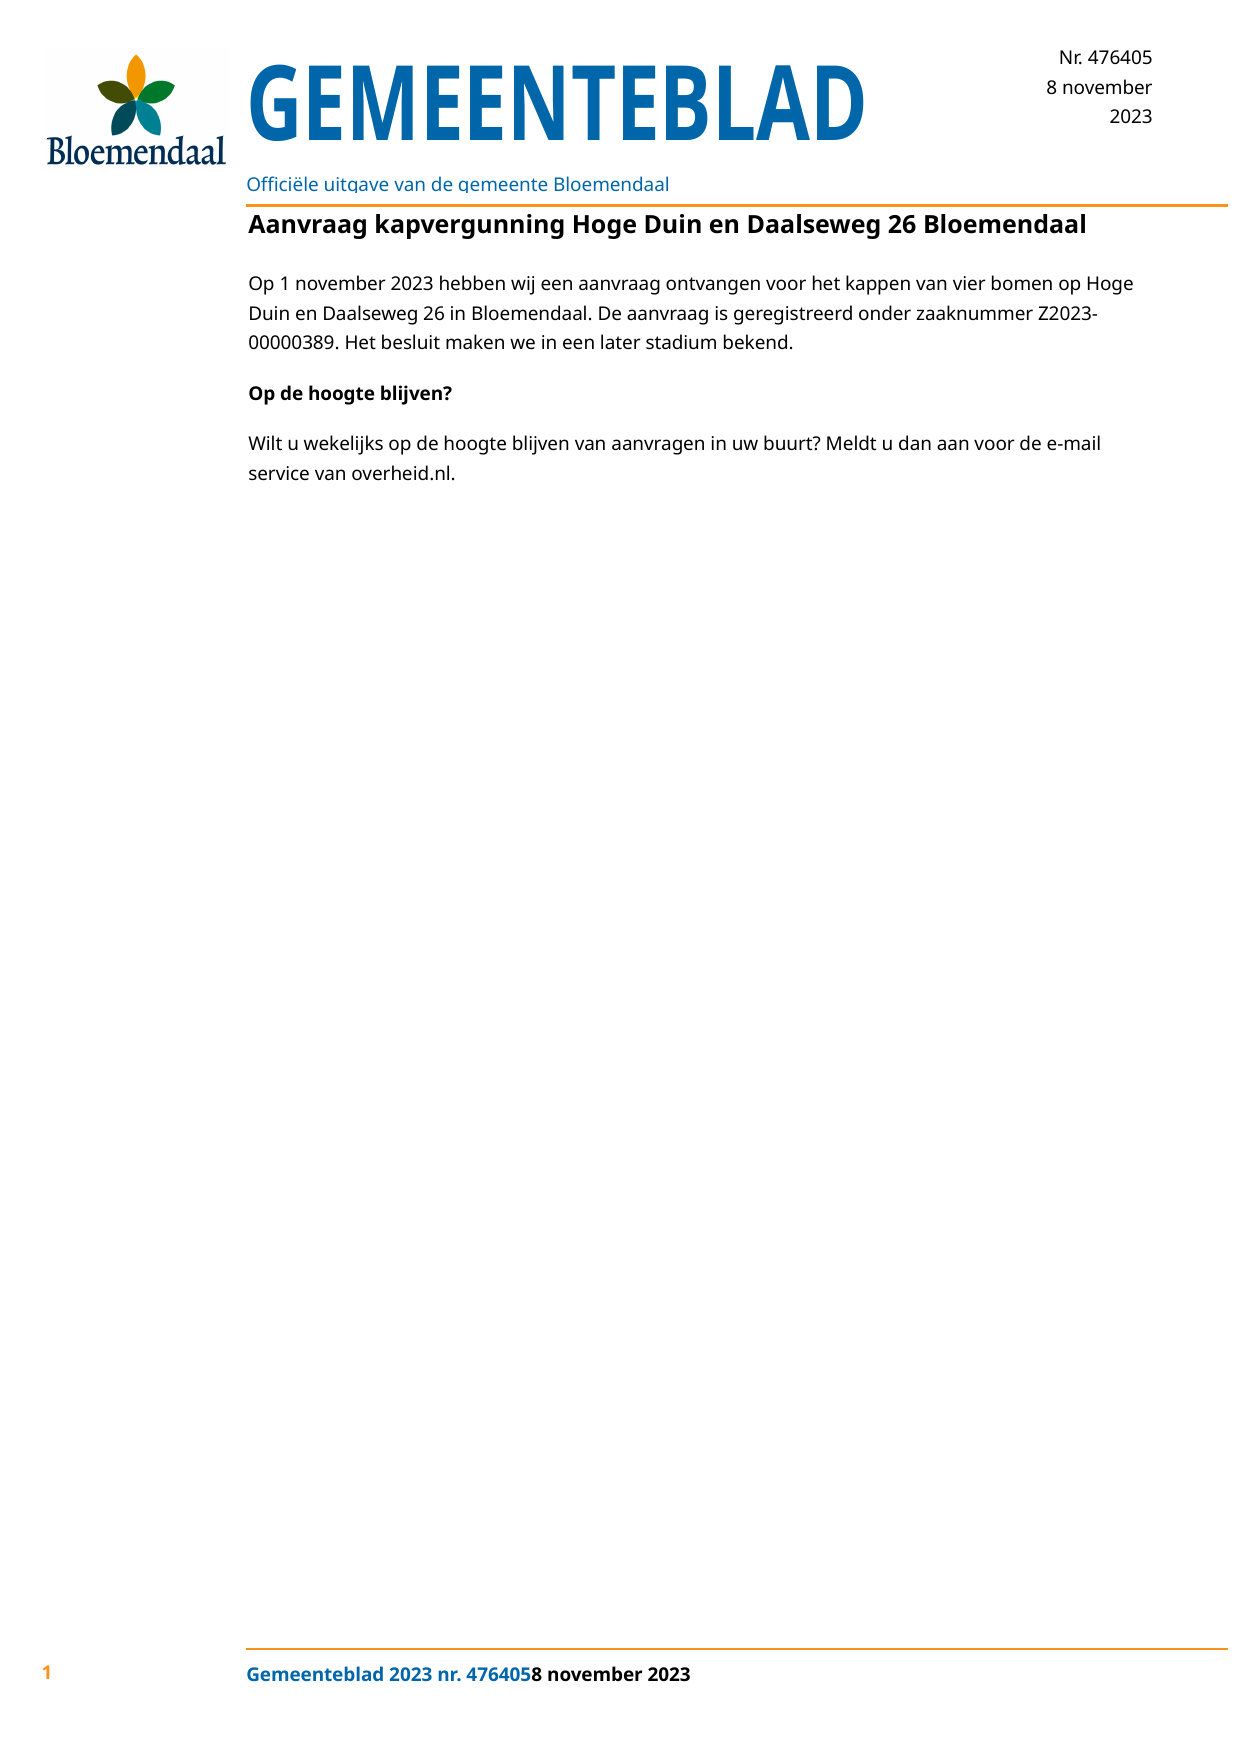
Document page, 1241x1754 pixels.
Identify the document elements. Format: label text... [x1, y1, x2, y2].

picture [41, 47, 231, 172]
text Op 1 november 2023 hebben wij een aanvraag ontvangen voor het kappen van vier bomen op Hoge Duin en Daalseweg 26 in Bloemendaal. De aanvraag is geregistreerd onder zaaknummer Z2023-00000389. Het besluit maken we in een later stadium bekend. [248, 270, 1152, 355]
text Aanvraag kapvergunning Hoge Duin en Daalseweg 26 Bloemendaal [248, 207, 1152, 241]
text Wilt u wekelijks op de hoogte blijven van aanvragen in uw buurt? Meldt u dan aan voor de e-mail service van overheid.nl. [248, 430, 1152, 486]
text Op de hoogte blijven? [248, 380, 1152, 406]
